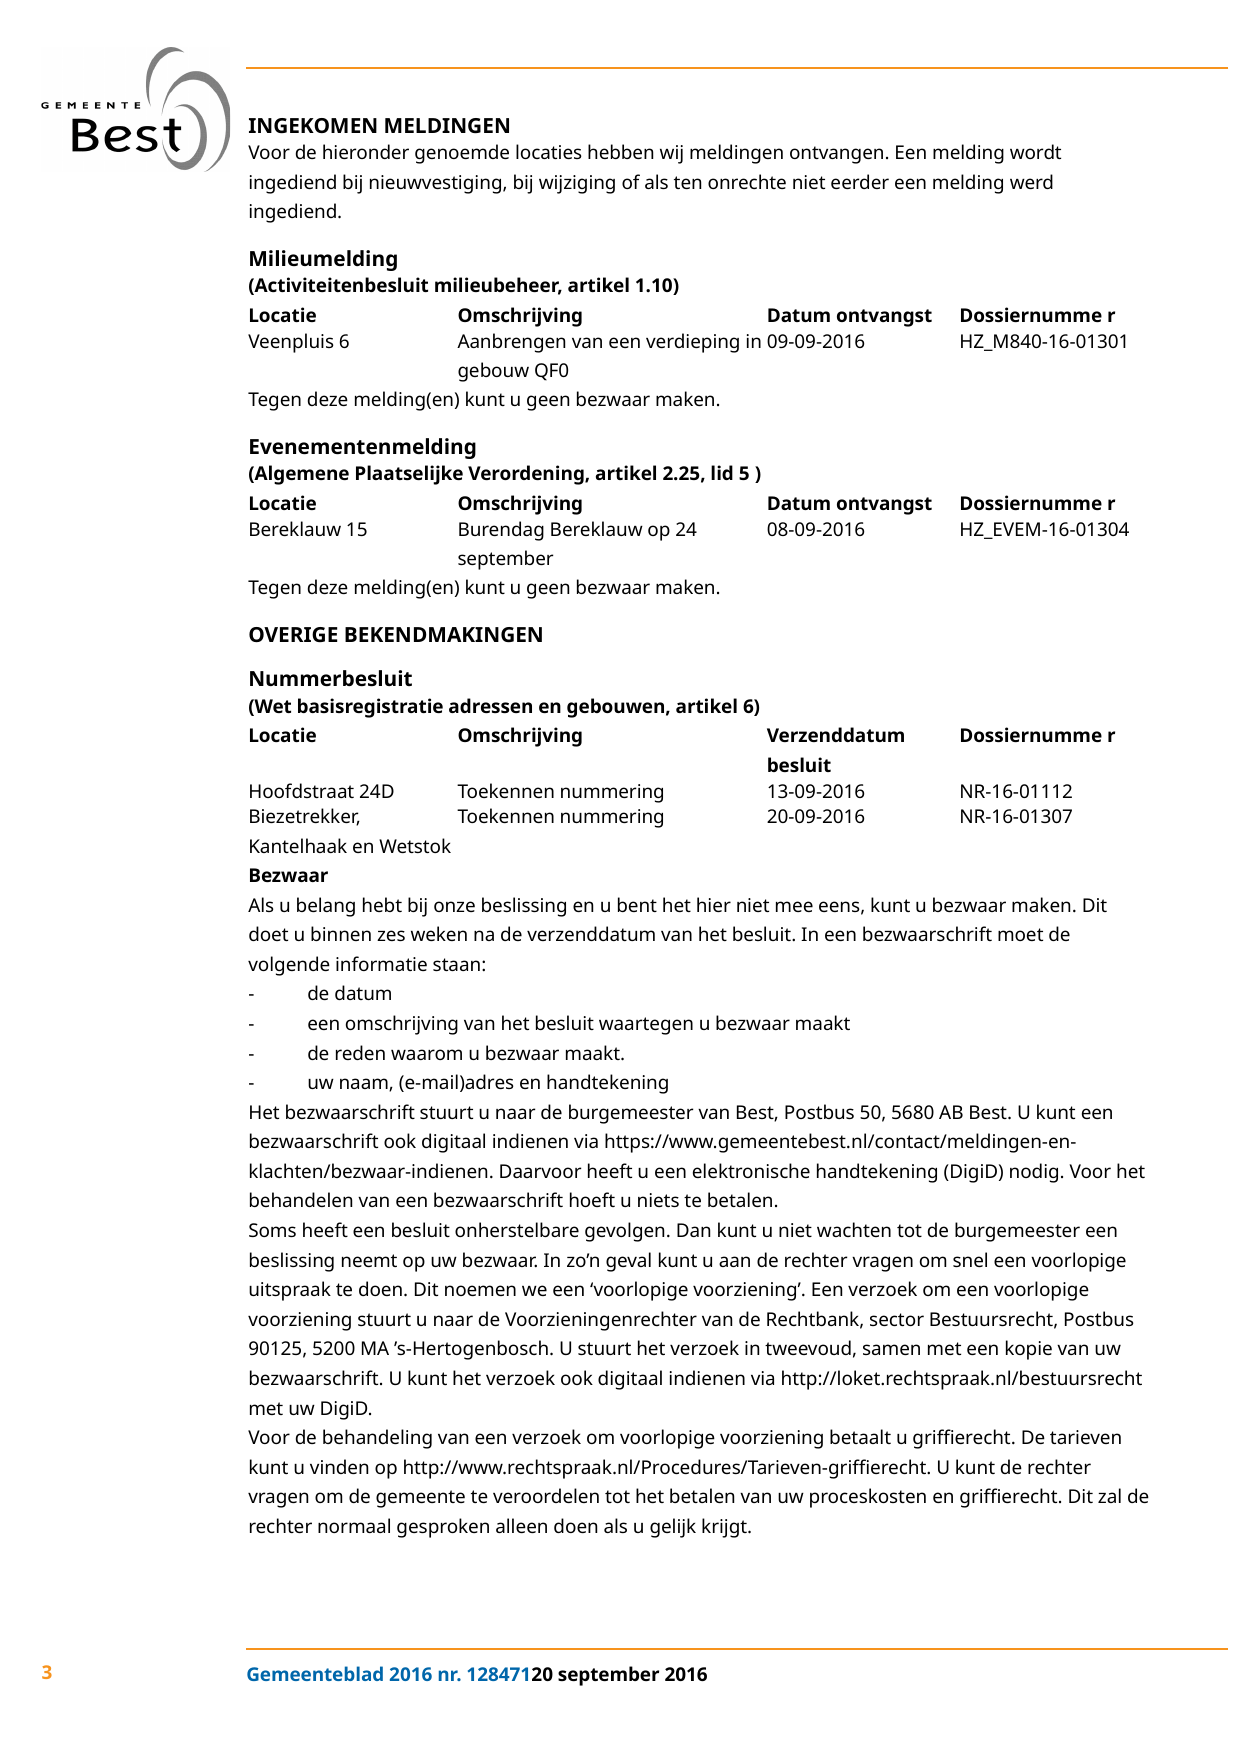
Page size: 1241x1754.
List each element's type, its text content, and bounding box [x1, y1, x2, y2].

table_cell Hoofdstraat 24D [248, 778, 457, 804]
text Evenementenmelding [248, 432, 1152, 461]
list de datum [248, 981, 1152, 1006]
table_cell HZ_M840-16-01301 [959, 328, 1152, 383]
table_cell 09-09-2016 [767, 328, 959, 383]
table_cell Bereklauw 15 [248, 516, 457, 571]
text Soms heeft een besluit onherstelbare gevolgen. Dan kunt u niet wachten tot de burgemeester een beslissing neemt op uw bezwaar. In zo’n geval kunt u aan de rechter vragen om snel een voorlopige uitspraak te doen. Dit noemen we een ‘voorlopige voorziening’. Een verzoek om een voorlopige voorziening stuurt u naar de Voorzieningenrechter van de Rechtbank, sector Bestuursrecht, Postbus 90125, 5200 MA ’s-Hertogenbosch. U stuurt het verzoek in tweevoud, samen met een kopie van uw bezwaarschrift. U kunt het verzoek ook digitaal indienen via http://loket.rechtspraak.nl/bestuursrecht met uw DigiD. [248, 1217, 1152, 1421]
picture [41, 47, 231, 172]
text Bezwaar [248, 862, 1152, 888]
text (Activiteitenbesluit milieubeheer, artikel 1.10) [248, 272, 1152, 298]
table_cell 13-09-2016 [767, 778, 959, 804]
table_header Verzenddatum besluit [767, 723, 959, 778]
table_cell Toekennen nummering [457, 804, 767, 859]
list de reden waarom u bezwaar maakt. [248, 1040, 1152, 1066]
list uw naam, (e-mail)adres en handtekening [248, 1069, 1152, 1095]
table_header Omschrijving [457, 302, 767, 328]
text Als u belang hebt bij onze beslissing en u bent het hier niet mee eens, kunt u bezwaar maken. Dit doet u binnen zes weken na de verzenddatum van het besluit. In een bezwaarschrift moet de volgende informatie staan: [248, 892, 1152, 977]
table_cell 20-09-2016 [767, 804, 959, 859]
text Nummerbesluit [248, 664, 1152, 693]
table_header Omschrijving [457, 723, 767, 778]
table_header Locatie [248, 490, 457, 516]
table_cell HZ_EVEM-16-01304 [959, 516, 1152, 571]
table_header Dossiernumme r [959, 490, 1152, 516]
table_cell Aanbrengen van een verdieping in gebouw QF0 [457, 328, 767, 383]
text Voor de behandeling van een verzoek om voorlopige voorziening betaalt u griffierecht. De tarieven kunt u vinden op http://www.rechtspraak.nl/Procedures/Tarieven-griffierecht. U kunt de rechter vragen om de gemeente te veroordelen tot het betalen van uw proceskosten en griffierecht. Dit zal de rechter normaal gesproken alleen doen als u gelijk krijgt. [248, 1424, 1152, 1539]
table_header Datum ontvangst [767, 490, 959, 516]
text (Algemene Plaatselijke Verordening, artikel 2.25, lid 5 ) [248, 461, 1152, 486]
text (Wet basisregistratie adressen en gebouwen, artikel 6) [248, 693, 1152, 719]
table_cell 08-09-2016 [767, 516, 959, 571]
table_cell Burendag Bereklauw op 24 september [457, 516, 767, 571]
text Tegen deze melding(en) kunt u geen bezwaar maken. [248, 386, 1152, 412]
table_header Dossiernumme r [959, 723, 1152, 778]
table_cell NR-16-01307 [959, 804, 1152, 859]
text INGEKOMEN MELDINGEN [248, 111, 1152, 139]
text Voor de hieronder genoemde locaties hebben wij meldingen ontvangen. Een melding wordt ingediend bij nieuwvestiging, bij wijziging of als ten onrechte niet eerder een melding werd ingediend. [248, 139, 1152, 224]
table_header Datum ontvangst [767, 302, 959, 328]
list een omschrijving van het besluit waartegen u bezwaar maakt [248, 1010, 1152, 1036]
table_cell Toekennen nummering [457, 778, 767, 804]
table_header Omschrijving [457, 490, 767, 516]
text Tegen deze melding(en) kunt u geen bezwaar maken. [248, 574, 1152, 600]
table_cell NR-16-01112 [959, 778, 1152, 804]
text Het bezwaarschrift stuurt u naar de burgemeester van Best, Postbus 50, 5680 AB Best. U kunt een bezwaarschrift ook digitaal indienen via https://www.gemeentebest.nl/contact/meldingen-en-klachten/bezwaar-indienen. Daarvoor heeft u een elektronische handtekening (DigiD) nodig. Voor het behandelen van een bezwaarschrift hoeft u niets te betalen. [248, 1099, 1152, 1213]
table_cell Biezetrekker, Kantelhaak en Wetstok [248, 804, 457, 859]
table_cell Veenpluis 6 [248, 328, 457, 383]
text OVERIGE BEKENDMAKINGEN [248, 620, 1152, 648]
table_header Locatie [248, 302, 457, 328]
table_header Locatie [248, 723, 457, 778]
table_header Dossiernumme r [959, 302, 1152, 328]
text Milieumelding [248, 244, 1152, 272]
